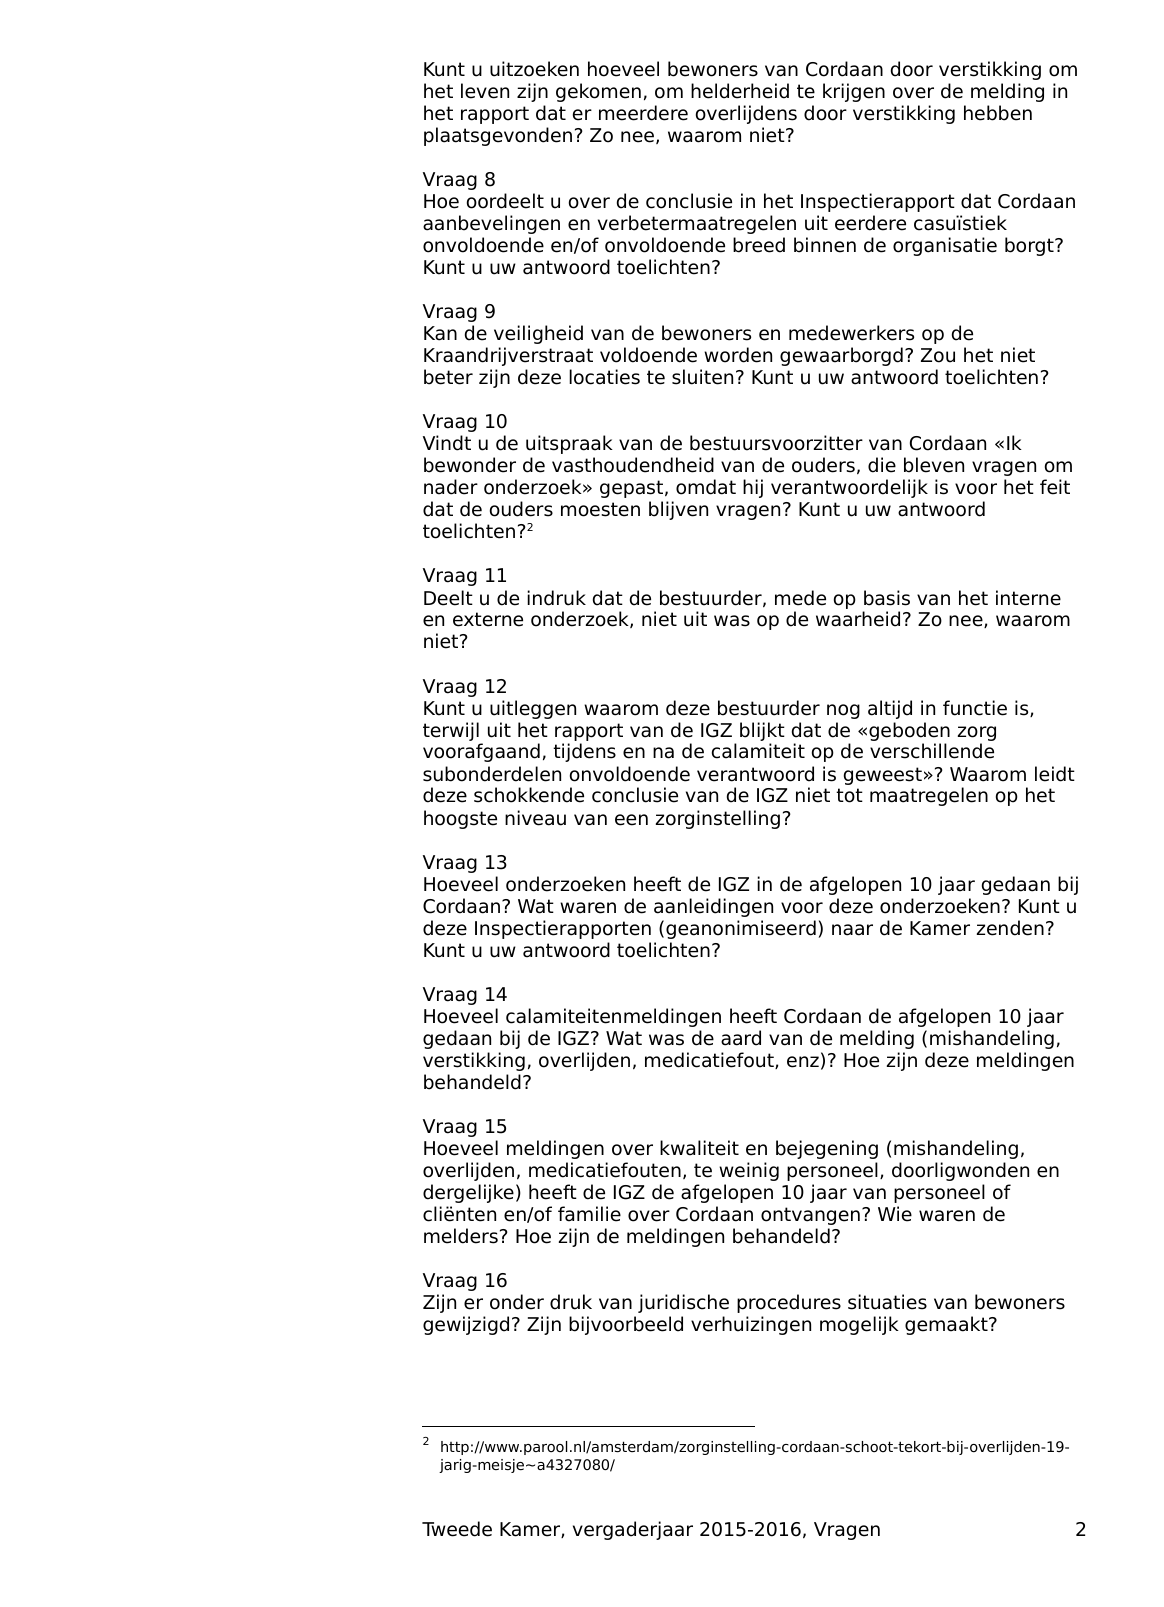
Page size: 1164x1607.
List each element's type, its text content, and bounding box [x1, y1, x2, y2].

text Vraag 15 [422, 1116, 1087, 1138]
text Vraag 9 [422, 301, 1087, 323]
text Hoeveel onderzoeken heeft de IGZ in de afgelopen 10 jaar gedaan bij Cordaan? Wat waren de aanleidingen voor deze onderzoeken? Kunt u deze Inspectierapporten (geanonimiseerd) naar de Kamer zenden? Kunt u uw antwoord toelichten? [422, 873, 1087, 961]
text Kunt u uitleggen waarom deze bestuurder nog altijd in functie is, terwijl uit het rapport van de IGZ blijkt dat de «geboden zorg voorafgaand, tijdens en na de calamiteit op de verschillende subonderdelen onvoldoende verantwoord is geweest»? Waarom leidt deze schokkende conclusie van de IGZ niet tot maatregelen op het hoogste niveau van een zorginstelling? [422, 697, 1087, 829]
text Vraag 13 [422, 852, 1087, 873]
text Hoeveel meldingen over kwaliteit en bejegening (mishandeling, overlijden, medicatiefouten, te weinig personeel, doorligwonden en dergelijke) heeft de IGZ de afgelopen 10 jaar van personeel of cliënten en/of familie over Cordaan ontvangen? Wie waren de melders? Hoe zijn de meldingen behandeld? [422, 1138, 1087, 1248]
text Vraag 12 [422, 676, 1087, 697]
text Kunt u uitzoeken hoeveel bewoners van Cordaan door verstikking om het leven zijn gekomen, om helderheid te krijgen over de melding in het rapport dat er meerdere overlijdens door verstikking hebben plaatsgevonden? Zo nee, waarom niet? [422, 59, 1087, 147]
text http://www.parool.nl/amsterdam/zorginstelling-cordaan-schoot-tekort-bij-overlijden-19-jarig-meisje~a4327080/ [422, 1435, 1087, 1474]
text Vraag 14 [422, 984, 1087, 1006]
text Hoe oordeelt u over de conclusie in het Inspectierapport dat Cordaan aanbevelingen en verbetermaatregelen uit eerdere casuïstiek onvoldoende en/of onvoldoende breed binnen de organisatie borgt? Kunt u uw antwoord toelichten? [422, 191, 1087, 279]
text Vraag 11 [422, 565, 1087, 587]
text Zijn er onder druk van juridische procedures situaties van bewoners gewijzigd? Zijn bijvoorbeeld verhuizingen mogelijk gemaakt? [422, 1292, 1087, 1336]
text Vraag 8 [422, 169, 1087, 191]
text Vindt u de uitspraak van de bestuursvoorzitter van Cordaan «Ik bewonder de vasthoudendheid van de ouders, die bleven vragen om nader onderzoek» gepast, omdat hij verantwoordelijk is voor het feit dat de ouders moesten blijven vragen? Kunt u uw antwoord toelichten? [422, 433, 1087, 543]
text Kan de veiligheid van de bewoners en medewerkers op de Kraandrijverstraat voldoende worden gewaarborgd? Zou het niet beter zijn deze locaties te sluiten? Kunt u uw antwoord toelichten? [422, 323, 1087, 389]
text Hoeveel calamiteitenmeldingen heeft Cordaan de afgelopen 10 jaar gedaan bij de IGZ? Wat was de aard van de melding (mishandeling, verstikking, overlijden, medicatiefout, enz)? Hoe zijn deze meldingen behandeld? [422, 1006, 1087, 1093]
text Vraag 16 [422, 1270, 1087, 1292]
text Vraag 10 [422, 411, 1087, 433]
text Deelt u de indruk dat de bestuurder, mede op basis van het interne en externe onderzoek, niet uit was op de waarheid? Zo nee, waarom niet? [422, 587, 1087, 653]
